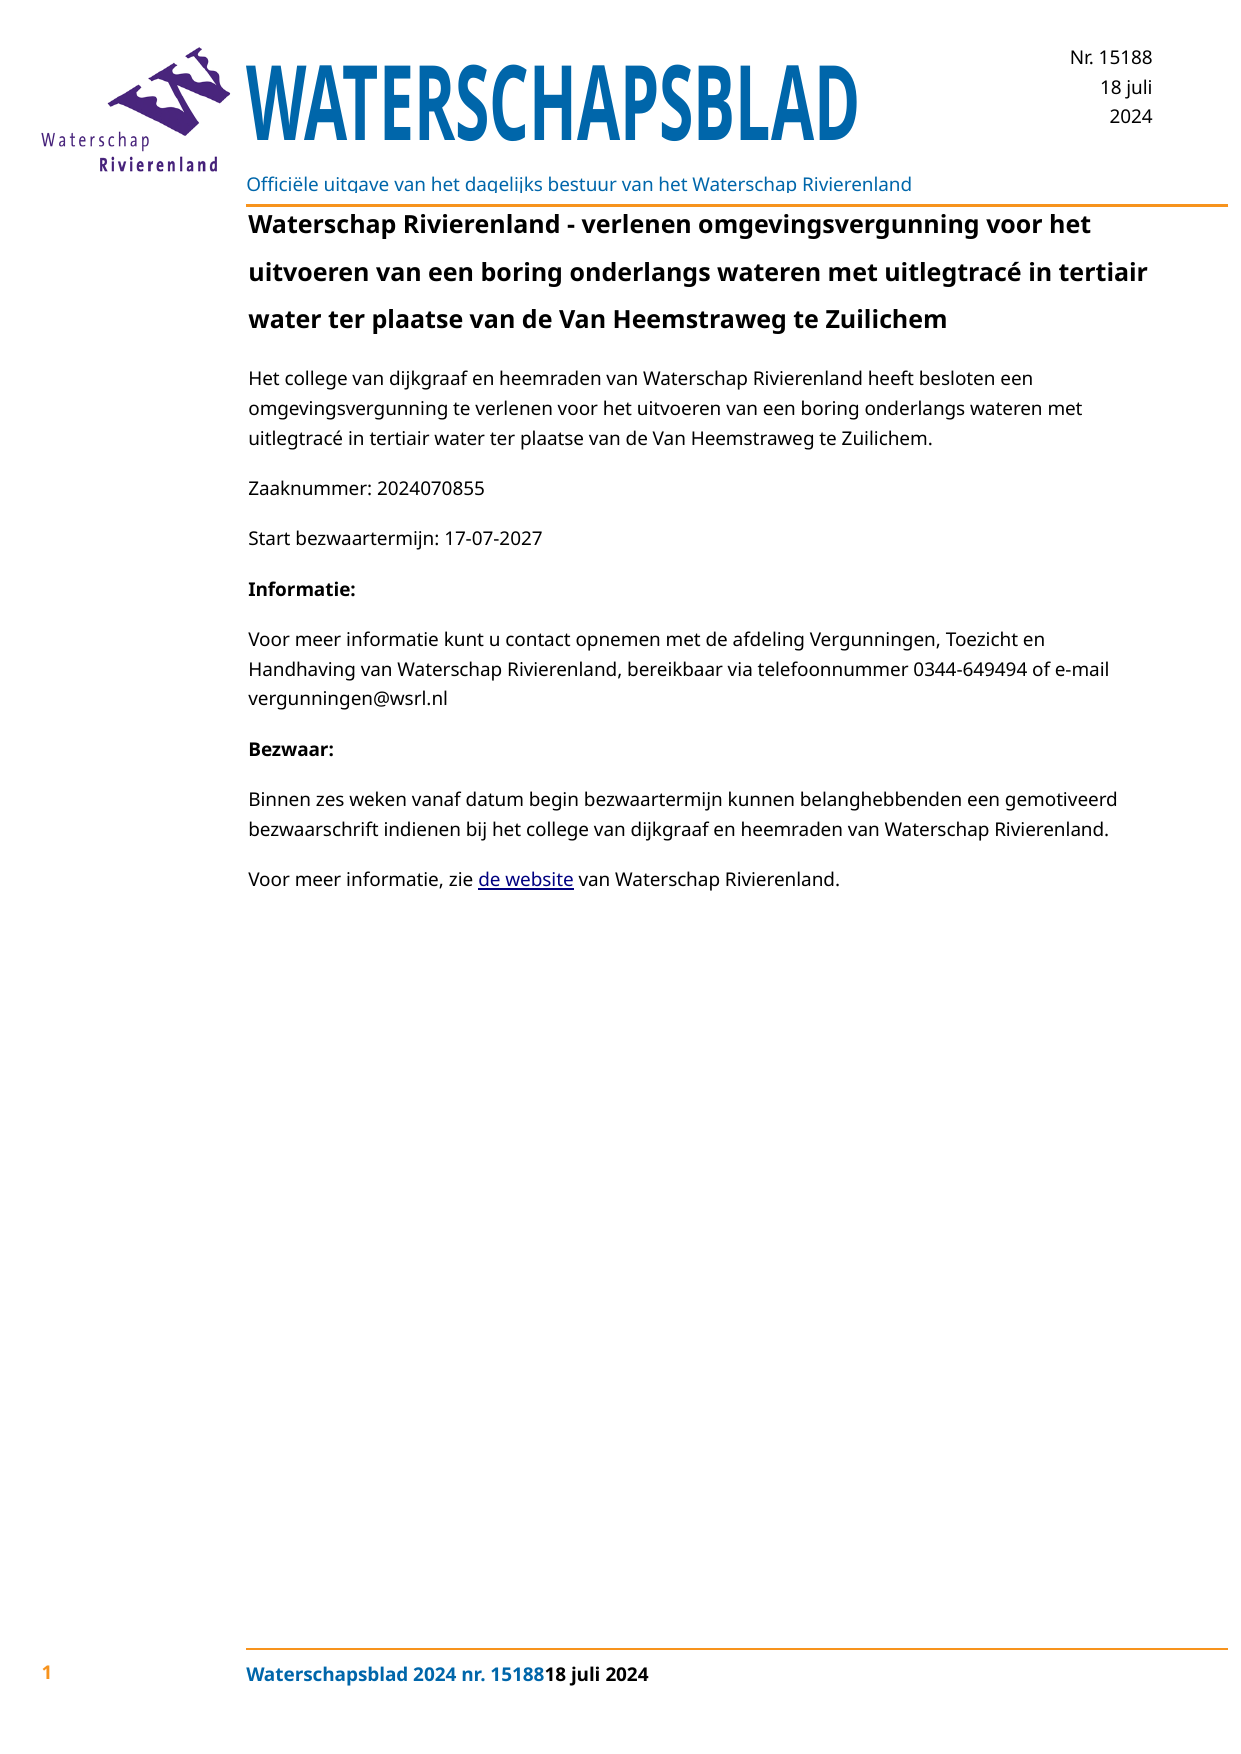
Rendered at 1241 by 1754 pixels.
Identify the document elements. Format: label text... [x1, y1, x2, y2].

picture [41, 47, 231, 172]
text Bezwaar: [248, 736, 1152, 762]
text Zaaknummer: 2024070855 [248, 475, 1152, 501]
text Informatie: [248, 576, 1152, 602]
text Binnen zes weken vanaf datum begin bezwaartermijn kunnen belanghebbenden een gemotiveerd bezwaarschrift indienen bij het college van dijkgraaf en heemraden van Waterschap Rivierenland. [248, 786, 1152, 842]
text Start bezwaartermijn: 17-07-2027 [248, 526, 1152, 551]
text Het college van dijkgraaf en heemraden van Waterschap Rivierenland heeft besloten een omgevingsvergunning te verlenen voor het uitvoeren van een boring onderlangs wateren met uitlegtracé in tertiair water ter plaatse van de Van Heemstraweg te Zuilichem. [248, 366, 1152, 450]
text Voor meer informatie kunt u contact opnemen met de afdeling Vergunningen, Toezicht en Handhaving van Waterschap Rivierenland, bereikbaar via telefoonnummer 0344-649494 of e-mail vergunningen@wsrl.nl [248, 626, 1152, 711]
text Voor meer informatie, zie de website van Waterschap Rivierenland. [248, 866, 1152, 892]
text Waterschap Rivierenland - verlenen omgevingsvergunning voor het uitvoeren van een boring onderlangs wateren met uitlegtracé in tertiair water ter plaatse van de Van Heemstraweg te Zuilichem [248, 207, 1152, 336]
